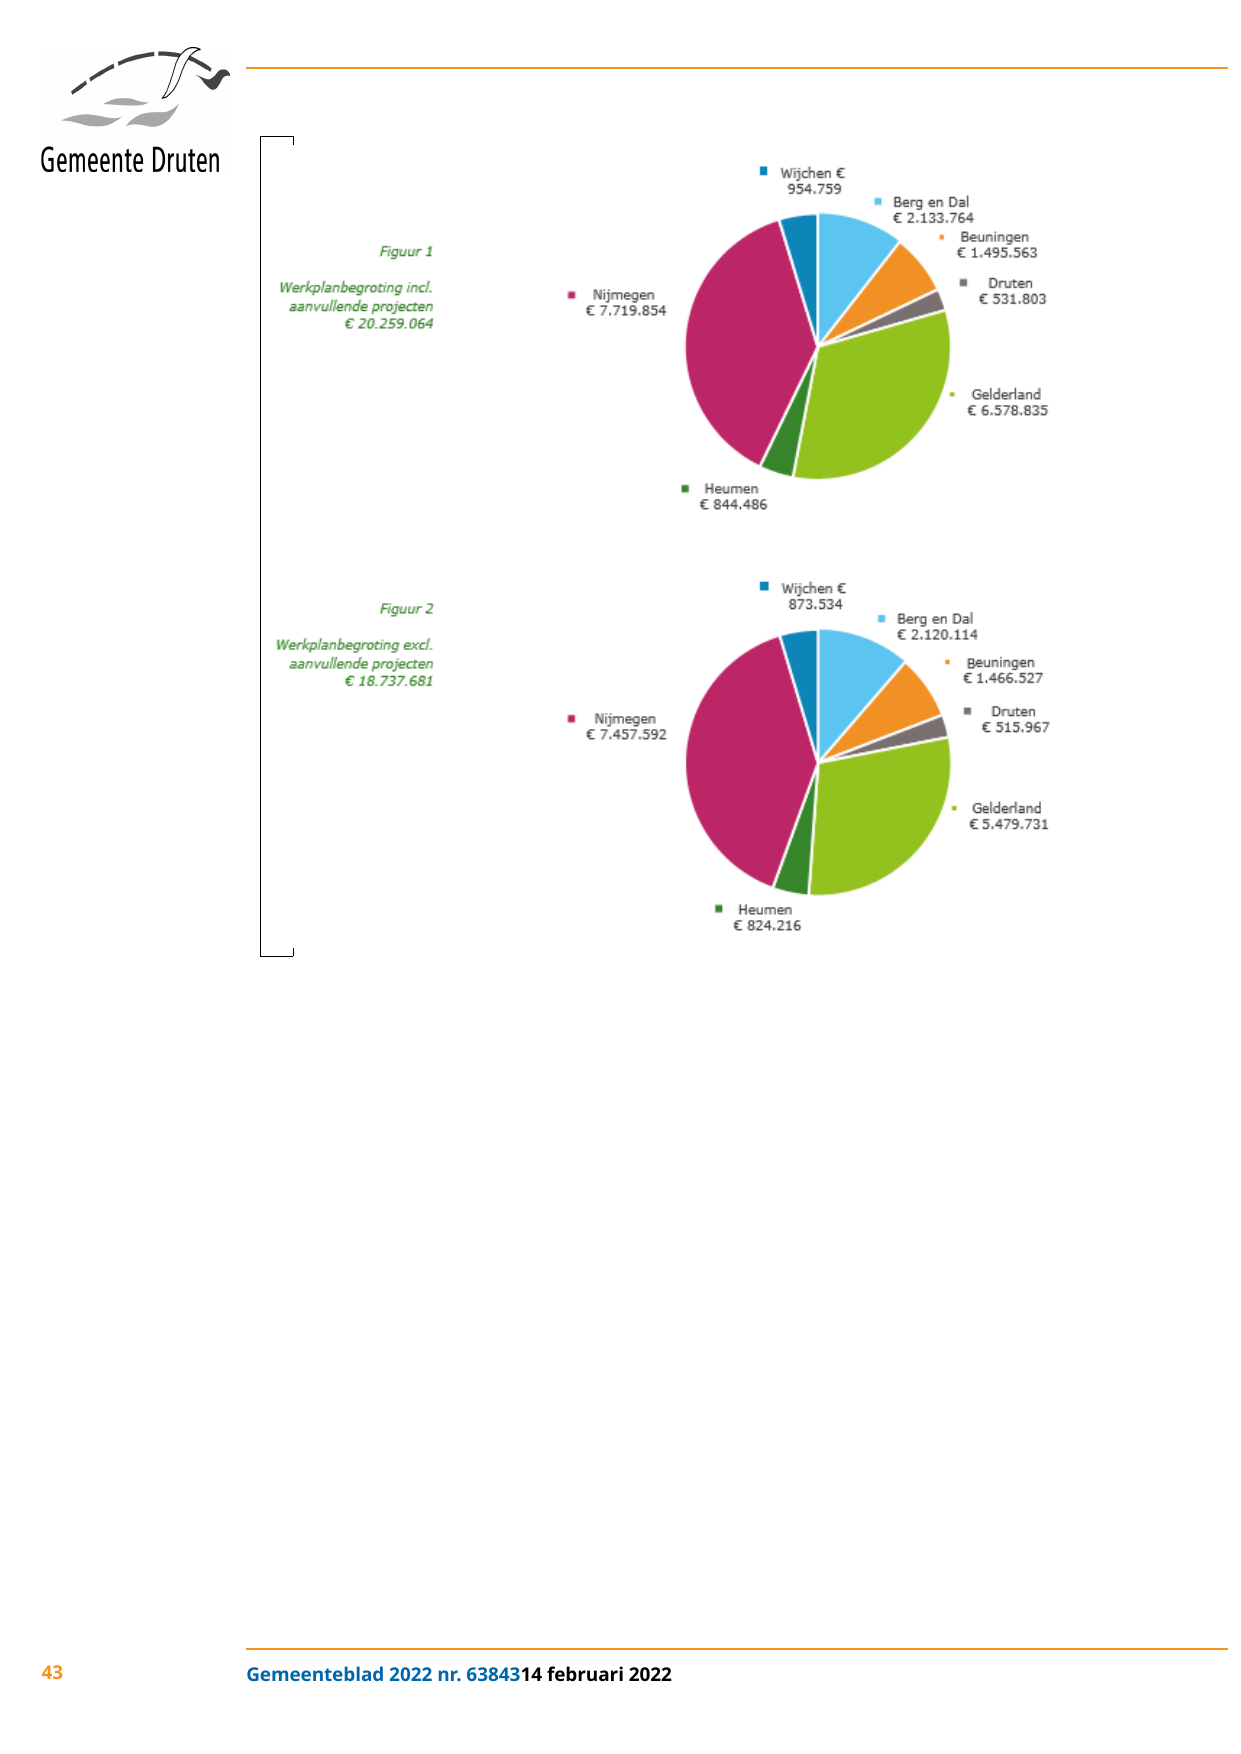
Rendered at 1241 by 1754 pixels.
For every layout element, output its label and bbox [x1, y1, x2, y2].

picture [268, 145, 1096, 948]
picture [41, 47, 231, 172]
